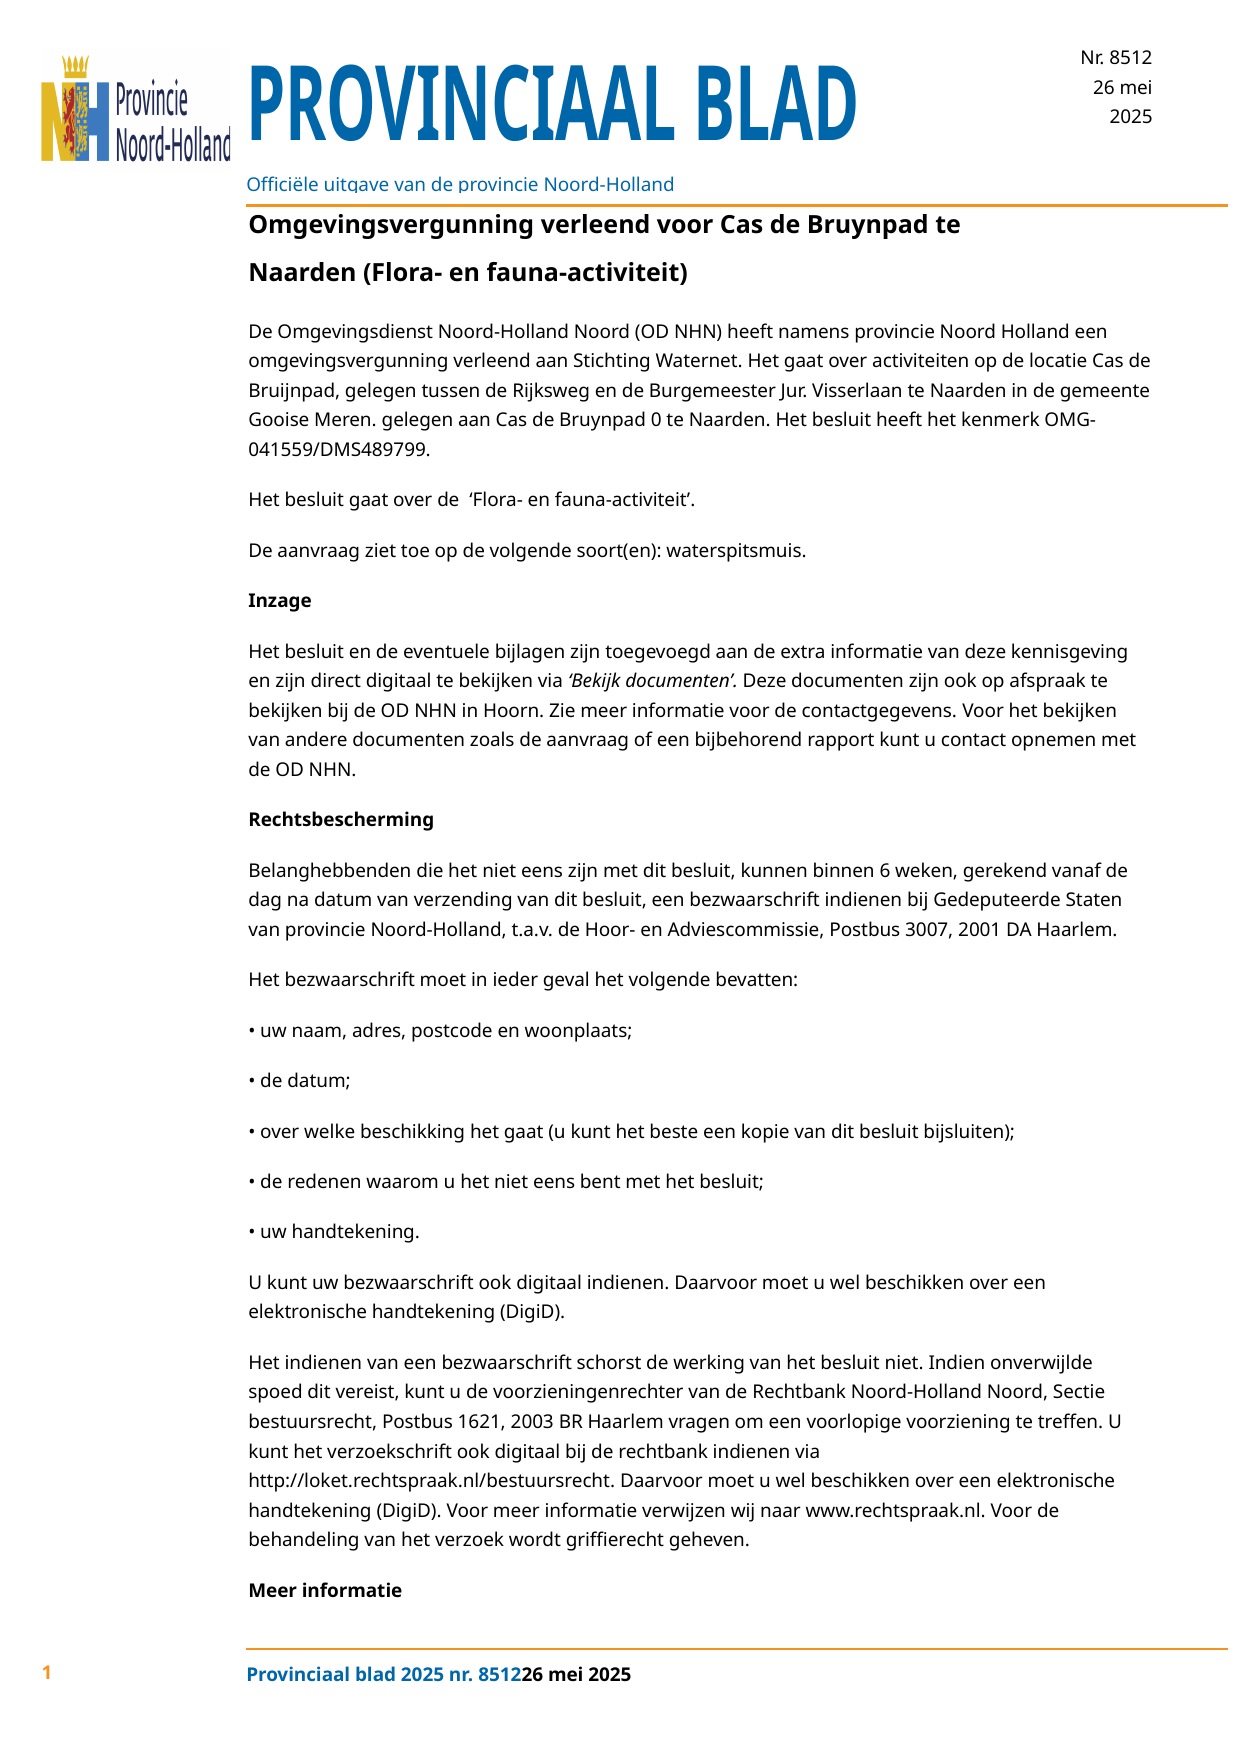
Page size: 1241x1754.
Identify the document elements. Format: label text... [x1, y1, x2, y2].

text Het indienen van een bezwaarschrift schorst de werking van het besluit niet. Indien onverwijlde spoed dit vereist, kunt u de voorzieningenrechter van de Rechtbank Noord-Holland Noord, Sectie bestuursrecht, Postbus 1621, 2003 BR Haarlem vragen om een voorlopige voorziening te treffen. U kunt het verzoekschrift ook digitaal bij de rechtbank indienen via http://loket.rechtspraak.nl/bestuursrecht. Daarvoor moet u wel beschikken over een elektronische handtekening (DigiD). Voor meer informatie verwijzen wij naar www.rechtspraak.nl. Voor de behandeling van het verzoek wordt griffierecht geheven. [248, 1349, 1152, 1552]
text Het bezwaarschrift moet in ieder geval het volgende bevatten: [248, 967, 1152, 992]
text Inzage [248, 587, 1152, 613]
text Het besluit en de eventuele bijlagen zijn toegevoegd aan de extra informatie van deze kennisgeving en zijn direct digitaal te bekijken via ‘Bekijk documenten’. Deze documenten zijn ook op afspraak te bekijken bij de OD NHN in Hoorn. Zie meer informatie voor de contactgegevens. Voor het bekijken van andere documenten zoals de aanvraag of een bijbehorend rapport kunt u contact opnemen met de OD NHN. [248, 638, 1152, 782]
text • de datum; [248, 1067, 1152, 1093]
text Het besluit gaat over de ‘Flora- en fauna-activiteit’. [248, 487, 1152, 512]
text • uw naam, adres, postcode en woonplaats; [248, 1017, 1152, 1043]
text U kunt uw bezwaarschrift ook digitaal indienen. Daarvoor moet u wel beschikken over een elektronische handtekening (DigiD). [248, 1269, 1152, 1324]
text De Omgevingsdienst Noord-Holland Noord (OD NHN) heeft namens provincie Noord Holland een omgevingsvergunning verleend aan Stichting Waternet. Het gaat over activiteiten op de locatie Cas de Bruijnpad, gelegen tussen de Rijksweg en de Burgemeester Jur. Visserlaan te Naarden in de gemeente Gooise Meren. gelegen aan Cas de Bruynpad 0 te Naarden. Het besluit heeft het kenmerk OMG-041559/DMS489799. [248, 318, 1152, 462]
text Omgevingsvergunning verleend voor Cas de Bruynpad te Naarden (Flora- en fauna-activiteit) [248, 207, 1152, 288]
text De aanvraag ziet toe op de volgende soort(en): waterspitsmuis. [248, 537, 1152, 563]
text • over welke beschikking het gaat (u kunt het beste een kopie van dit besluit bijsluiten); [248, 1118, 1152, 1144]
text Meer informatie [248, 1577, 1152, 1603]
text Rechtsbescherming [248, 807, 1152, 832]
text • uw handtekening. [248, 1219, 1152, 1244]
text Belanghebbenden die het niet eens zijn met dit besluit, kunnen binnen 6 weken, gerekend vanaf de dag na datum van verzending van dit besluit, een bezwaarschrift indienen bij Gedeputeerde Staten van provincie Noord-Holland, t.a.v. de Hoor- en Adviescommissie, Postbus 3007, 2001 DA Haarlem. [248, 857, 1152, 942]
picture [41, 47, 231, 172]
text • de redenen waarom u het niet eens bent met het besluit; [248, 1168, 1152, 1194]
